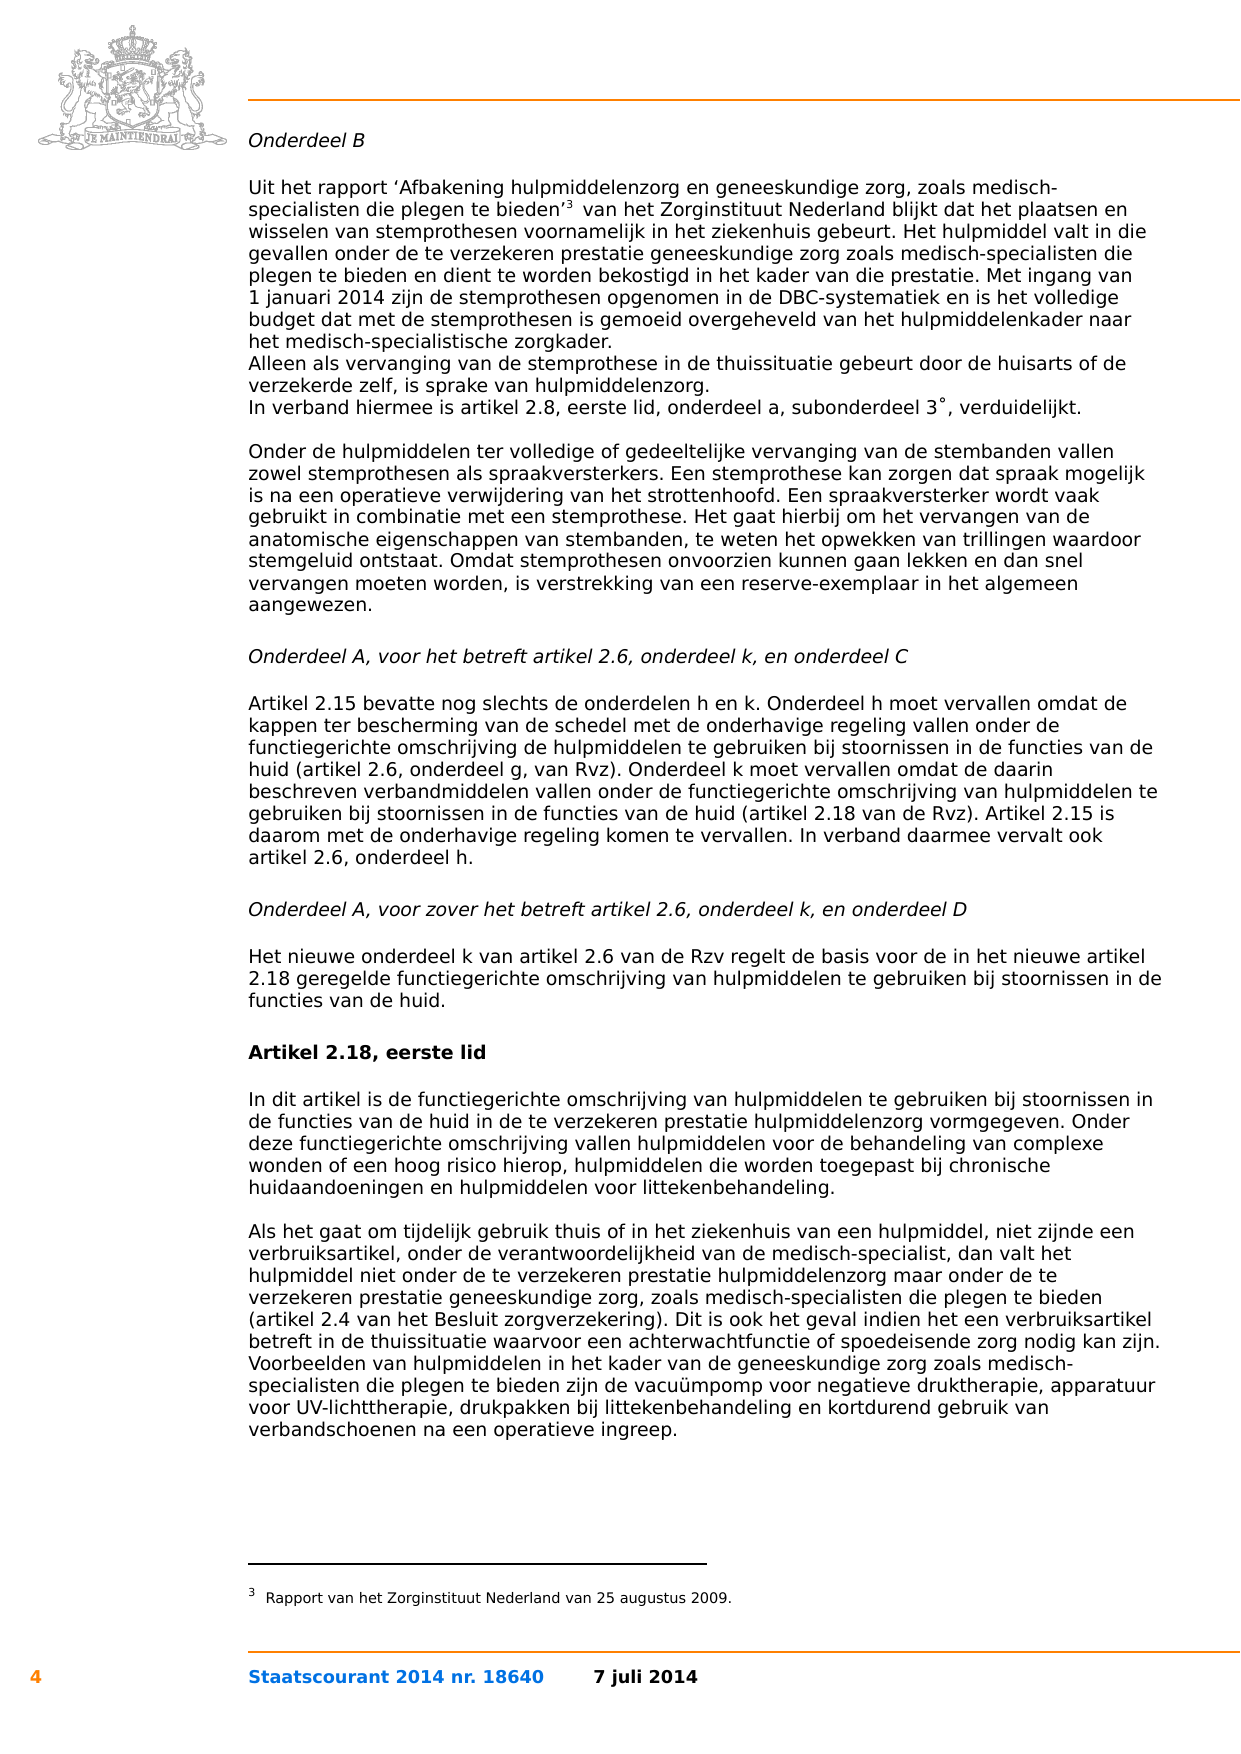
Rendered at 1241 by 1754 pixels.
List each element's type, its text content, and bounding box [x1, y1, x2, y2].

picture [38, 25, 227, 150]
text Het nieuwe onderdeel k van artikel 2.6 van de Rzv regelt de basis voor de in het nieuwe artikel 2.18 geregelde functiegerichte omschrijving van hulpmiddelen te gebruiken bij stoornissen in de functies van de huid. [248, 946, 1163, 1012]
text Uit het rapport ‘Afbakening hulpmiddelenzorg en geneeskundige zorg, zoals medisch-specialisten die plegen te bieden’ van het Zorginstituut Nederland blijkt dat het plaatsen en wisselen van stemprothesen voornamelijk in het ziekenhuis gebeurt. Het hulpmiddel valt in die gevallen onder de te verzekeren prestatie geneeskundige zorg zoals medisch-specialisten die plegen te bieden en dient te worden bekostigd in het kader van die prestatie. Met ingang van 1 januari 2014 zijn de stemprothesen opgenomen in de DBC-systematiek en is het volledige budget dat met de stemprothesen is gemoeid overgeheveld van het hulpmiddelenkader naar het medisch-specialistische zorgkader. [248, 177, 1163, 353]
subtitle Onderdeel B [248, 130, 1163, 152]
text Als het gaat om tijdelijk gebruik thuis of in het ziekenhuis van een hulpmiddel, niet zijnde een verbruiksartikel, onder de verantwoordelijkheid van de medisch-specialist, dan valt het hulpmiddel niet onder de te verzekeren prestatie hulpmiddelenzorg maar onder de te verzekeren prestatie geneeskundige zorg, zoals medisch-specialisten die plegen te bieden (artikel 2.4 van het Besluit zorgverzekering). Dit is ook het geval indien het een verbruiksartikel betreft in de thuissituatie waarvoor een achterwachtfunctie of spoedeisende zorg nodig kan zijn. Voorbeelden van hulpmiddelen in het kader van de geneeskundige zorg zoals medisch-specialisten die plegen te bieden zijn de vacuümpomp voor negatieve druktherapie, apparatuur voor UV-lichttherapie, drukpakken bij littekenbehandeling en kortdurend gebruik van verbandschoenen na een operatieve ingreep. [248, 1221, 1163, 1441]
text In dit artikel is de functiegerichte omschrijving van hulpmiddelen te gebruiken bij stoornissen in de functies van de huid in de te verzekeren prestatie hulpmiddelenzorg vormgegeven. Onder deze functiegerichte omschrijving vallen hulpmiddelen voor de behandeling van complexe wonden of een hoog risico hierop, hulpmiddelen die worden toegepast bij chronische huidaandoeningen en hulpmiddelen voor littekenbehandeling. [248, 1089, 1163, 1199]
subtitle Onderdeel A, voor het betreft artikel 2.6, onderdeel k, en onderdeel C [248, 646, 1163, 668]
text Rapport van het Zorginstituut Nederland van 25 augustus 2009. [248, 1586, 1163, 1608]
text Artikel 2.15 bevatte nog slechts de onderdelen h en k. Onderdeel h moet vervallen omdat de kappen ter bescherming van de schedel met de onderhavige regeling vallen onder de functiegerichte omschrijving de hulpmiddelen te gebruiken bij stoornissen in de functies van de huid (artikel 2.6, onderdeel g, van Rvz). Onderdeel k moet vervallen omdat de daarin beschreven verbandmiddelen vallen onder de functiegerichte omschrijving van hulpmiddelen te gebruiken bij stoornissen in de functies van de huid (artikel 2.18 van de Rvz). Artikel 2.15 is daarom met de onderhavige regeling komen te vervallen. In verband daarmee vervalt ook artikel 2.6, onderdeel h. [248, 693, 1163, 869]
subtitle Onderdeel A, voor zover het betreft artikel 2.6, onderdeel k, en onderdeel D [248, 899, 1163, 921]
subtitle Artikel 2.18, eerste lid [248, 1042, 1163, 1064]
text Onder de hulpmiddelen ter volledige of gedeeltelijke vervanging van de stembanden vallen zowel stemprothesen als spraakversterkers. Een stemprothese kan zorgen dat spraak mogelijk is na een operatieve verwijdering van het strottenhoofd. Een spraakversterker wordt vaak gebruikt in combinatie met een stemprothese. Het gaat hierbij om het vervangen van de anatomische eigenschappen van stembanden, te weten het opwekken van trillingen waardoor stemgeluid ontstaat. Omdat stemprothesen onvoorzien kunnen gaan lekken en dan snel vervangen moeten worden, is verstrekking van een reserve-exemplaar in het algemeen aangewezen. [248, 441, 1163, 616]
text Alleen als vervanging van de stemprothese in de thuissituatie gebeurt door de huisarts of de verzekerde zelf, is sprake van hulpmiddelenzorg. [248, 353, 1163, 397]
text In verband hiermee is artikel 2.8, eerste lid, onderdeel a, subonderdeel 3˚, verduidelijkt. [248, 397, 1163, 419]
